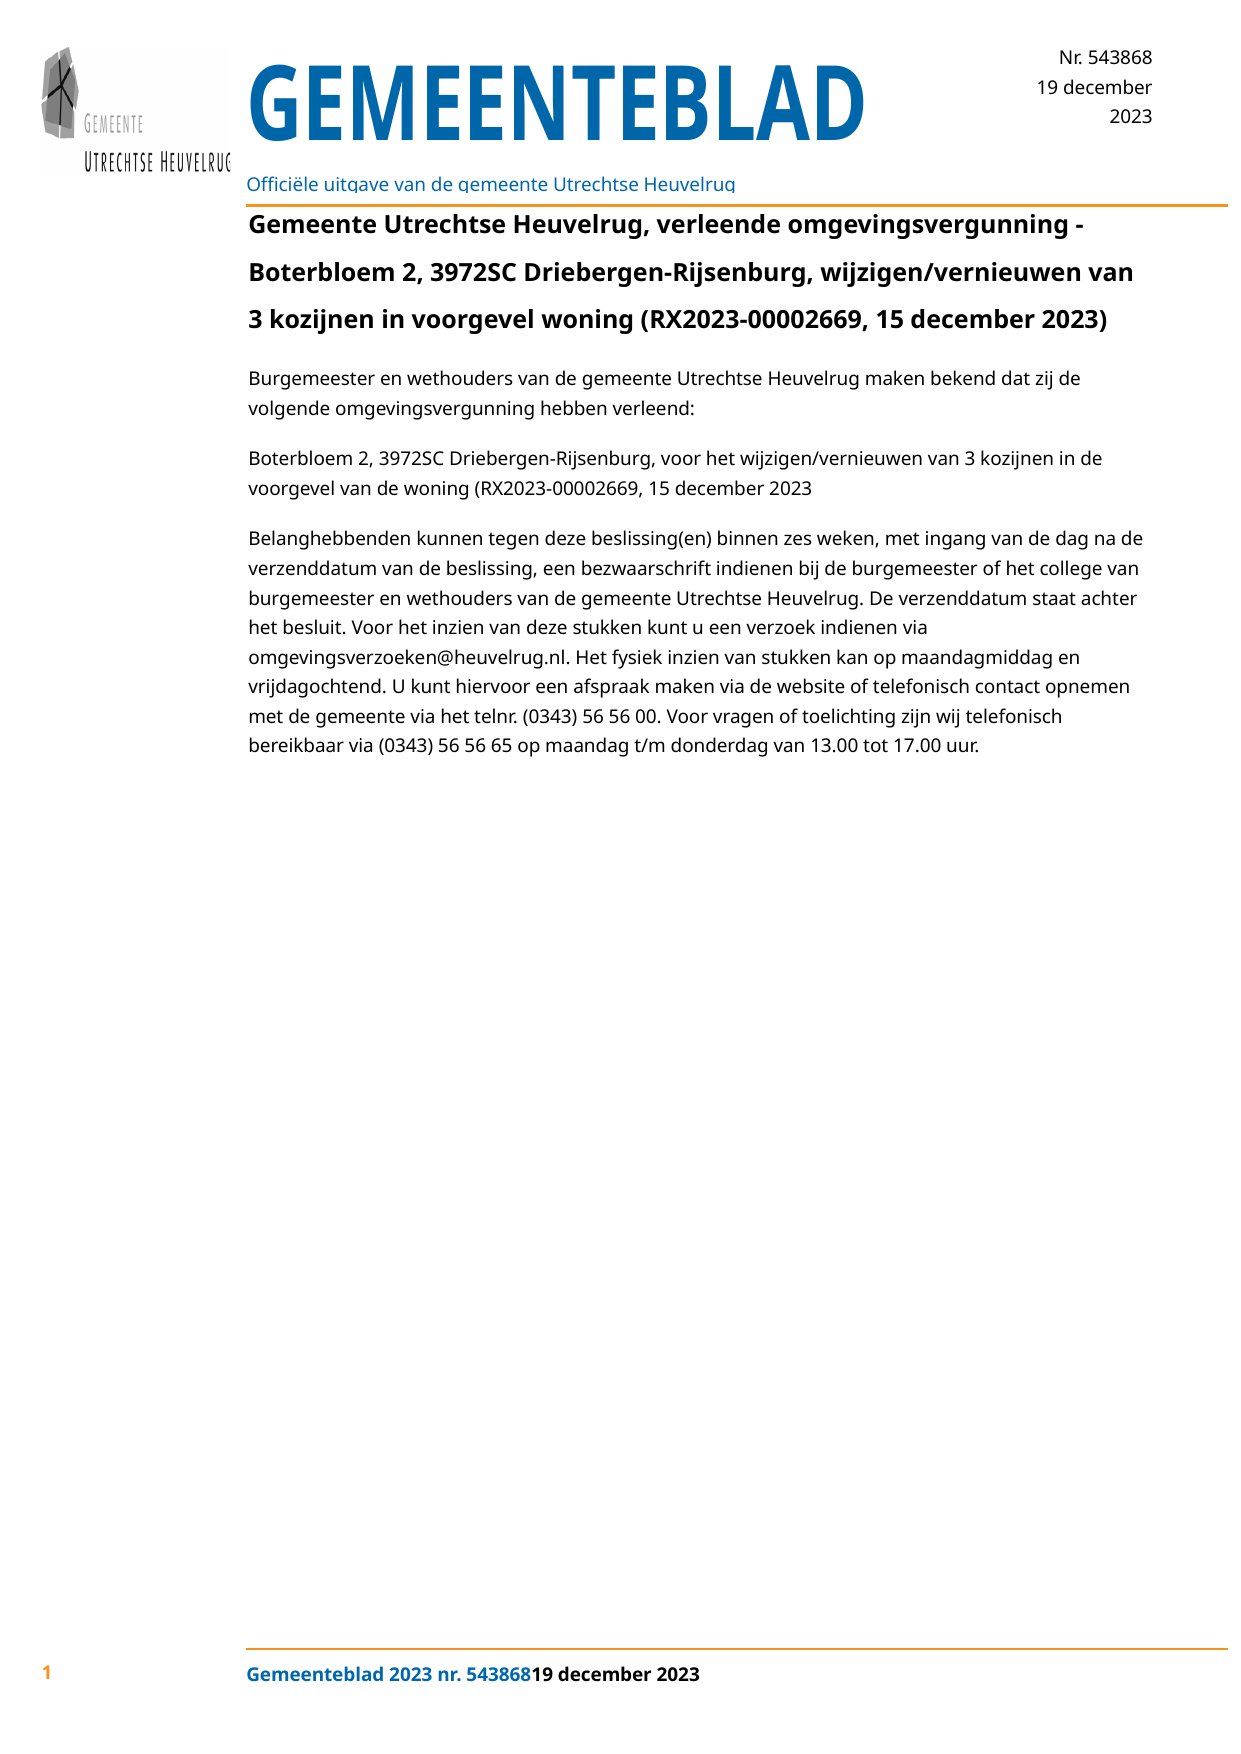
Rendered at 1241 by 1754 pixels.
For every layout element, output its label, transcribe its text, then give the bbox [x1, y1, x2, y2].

text Burgemeester en wethouders van de gemeente Utrechtse Heuvelrug maken bekend dat zij de volgende omgevingsvergunning hebben verleend: [248, 366, 1152, 421]
text Gemeente Utrechtse Heuvelrug, verleende omgevingsvergunning - Boterbloem 2, 3972SC Driebergen-Rijsenburg, wijzigen/vernieuwen van 3 kozijnen in voorgevel woning (RX2023-00002669, 15 december 2023) [248, 207, 1152, 336]
text Belanghebbenden kunnen tegen deze beslissing(en) binnen zes weken, met ingang van de dag na de verzenddatum van de beslissing, een bezwaarschrift indienen bij de burgemeester of het college van burgemeester en wethouders van de gemeente Utrechtse Heuvelrug. De verzenddatum staat achter het besluit. Voor het inzien van deze stukken kunt u een verzoek indienen via omgevingsverzoeken@heuvelrug.nl. Het fysiek inzien van stukken kan op maandagmiddag en vrijdagochtend. U kunt hiervoor een afspraak maken via de website of telefonisch contact opnemen met de gemeente via het telnr. (0343) 56 56 00. Voor vragen of toelichting zijn wij telefonisch bereikbaar via (0343) 56 56 65 op maandag t/m donderdag van 13.00 tot 17.00 uur. [248, 526, 1152, 758]
text Boterbloem 2, 3972SC Driebergen-Rijsenburg, voor het wijzigen/vernieuwen van 3 kozijnen in de voorgevel van de woning (RX2023-00002669, 15 december 2023 [248, 446, 1152, 501]
picture [41, 47, 231, 172]
